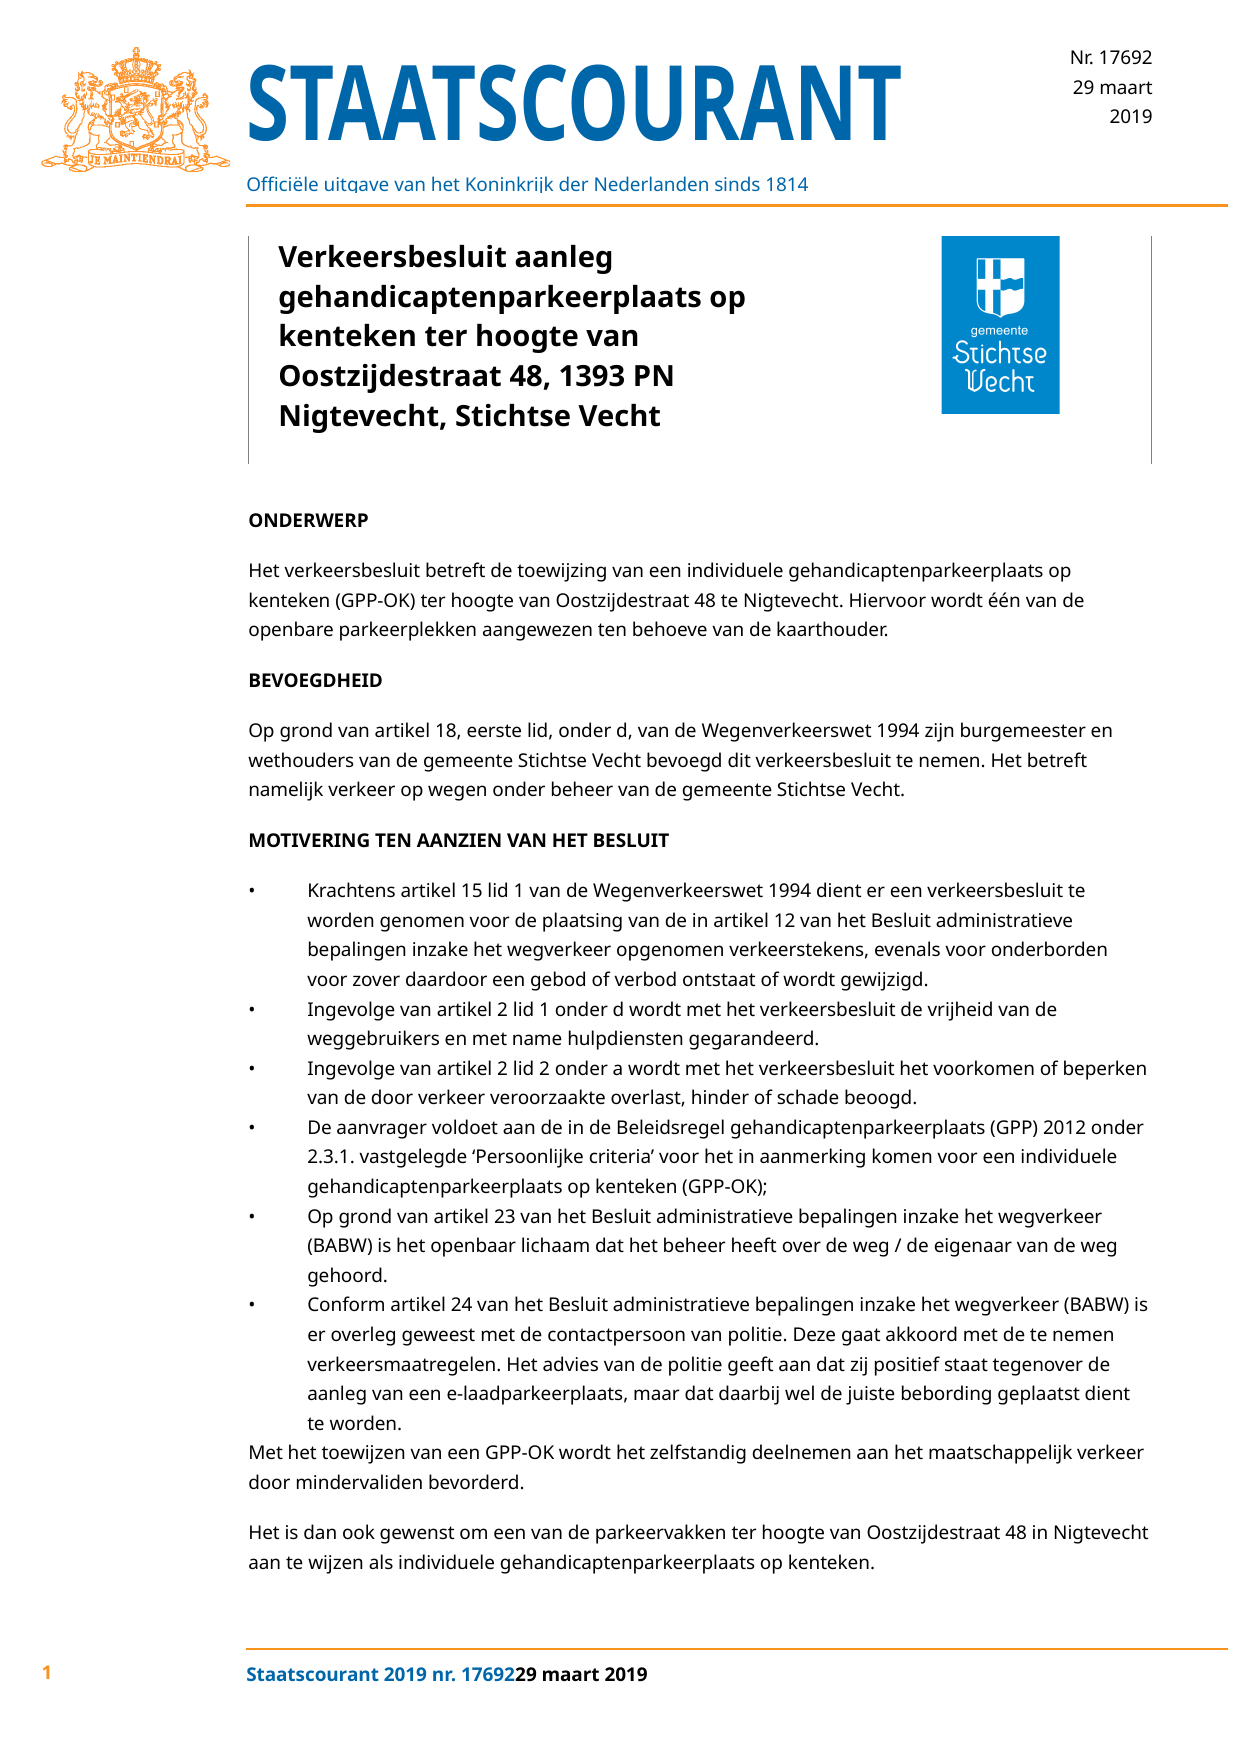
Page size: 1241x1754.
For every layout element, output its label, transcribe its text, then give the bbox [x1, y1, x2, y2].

table_header [1060, 236, 1151, 413]
picture [971, 348, 977, 359]
picture [1013, 348, 1019, 359]
list Op grond van artikel 23 van het Besluit administratieve bepalingen inzake het wegverkeer (BABW) is het openbaar lichaam dat het beheer heeft over de weg / de eigenaar van de weg gehoord. [248, 1203, 1152, 1288]
table_header [850, 414, 1151, 464]
text Het is dan ook gewenst om een van de parkeervakken ter hoogte van Oostzijdestraat 48 in Nigtevecht aan te wijzen als individuele gehandicaptenparkeerplaats op kenteken. [248, 1519, 1152, 1575]
table_header Verkeersbesluit aanleg gehandicaptenparkeerplaats op kenteken ter hoogte van Oostzijdestraat 48, 1393 PN Nigtevecht, Stichtse Vecht [249, 236, 850, 464]
list Ingevolge van artikel 2 lid 2 onder a wordt met het verkeersbesluit het voorkomen of beperken van de door verkeer veroorzaakte overlast, hinder of schade beoogd. [248, 1055, 1152, 1110]
picture [41, 47, 231, 172]
text BEVOEGDHEID [248, 667, 1152, 693]
picture [1027, 377, 1032, 389]
text Het verkeersbesluit betreft de toewijzing van een individuele gehandicaptenparkeerplaats op kenteken (GPP-OK) ter hoogte van Oostzijdestraat 48 te Nigtevecht. Hiervoor wordt één van de openbare parkeerplekken aangewezen ten behoeve van de kaarthouder. [248, 557, 1152, 642]
text ONDERWERP [248, 507, 1152, 533]
picture [1001, 259, 1024, 279]
list Krachtens artikel 15 lid 1 van de Wegenverkeerswet 1994 dient er een verkeersbesluit te worden genomen voor de plaatsing van de in artikel 12 van het Besluit administratieve bepalingen inzake het wegverkeer opgenomen verkeerstekens, evenals voor onderborden voor zover daardoor een gebod of verbod ontstaat of wordt gewijzigd. [248, 877, 1152, 992]
table_header [850, 236, 941, 413]
list Ingevolge van artikel 2 lid 1 onder d wordt met het verkeersbesluit de vrijheid van de weggebruikers en met name hulpdiensten gegarandeerd. [248, 996, 1152, 1051]
text Met het toewijzen van een GPP-OK wordt het zelfstandig deelnemen aan het maatschappelijk verkeer door mindervaliden bevorderd. [248, 1439, 1152, 1495]
text MOTIVERING TEN AANZIEN VAN HET BESLUIT [248, 827, 1152, 853]
list De aanvrager voldoet aan de in de Beleidsregel gehandicaptenparkeerplaats (GPP) 2012 onder 2.3.1. vastgelegde ‘Persoonlijke criteria’ voor het in aanmerking komen voor een individuele gehandicaptenparkeerplaats op kenteken (GPP-OK); [248, 1114, 1152, 1199]
picture [1013, 370, 1020, 391]
picture [977, 259, 1000, 313]
picture [1000, 289, 1024, 317]
text Op grond van artikel 18, eerste lid, onder d, van de Wegenverkeerswet 1994 zijn burgemeester en wethouders van de gemeente Stichtse Vecht bevoegd dit verkeersbesluit te nemen. Het betreft namelijk verkeer op wegen onder beheer van de gemeente Stichtse Vecht. [248, 717, 1152, 802]
list Conform artikel 24 van het Besluit administratieve bepalingen inzake het wegverkeer (BABW) is er overleg geweest met de contactpersoon van politie. Deze gaat akkoord met de te nemen verkeersmaatregelen. Het advies van de politie geeft aan dat zij positief staat tegenover de aanleg van een e-laadparkeerplaats, maar dat daarbij wel de juiste bebording geplaatst dient te worden. [248, 1292, 1152, 1436]
